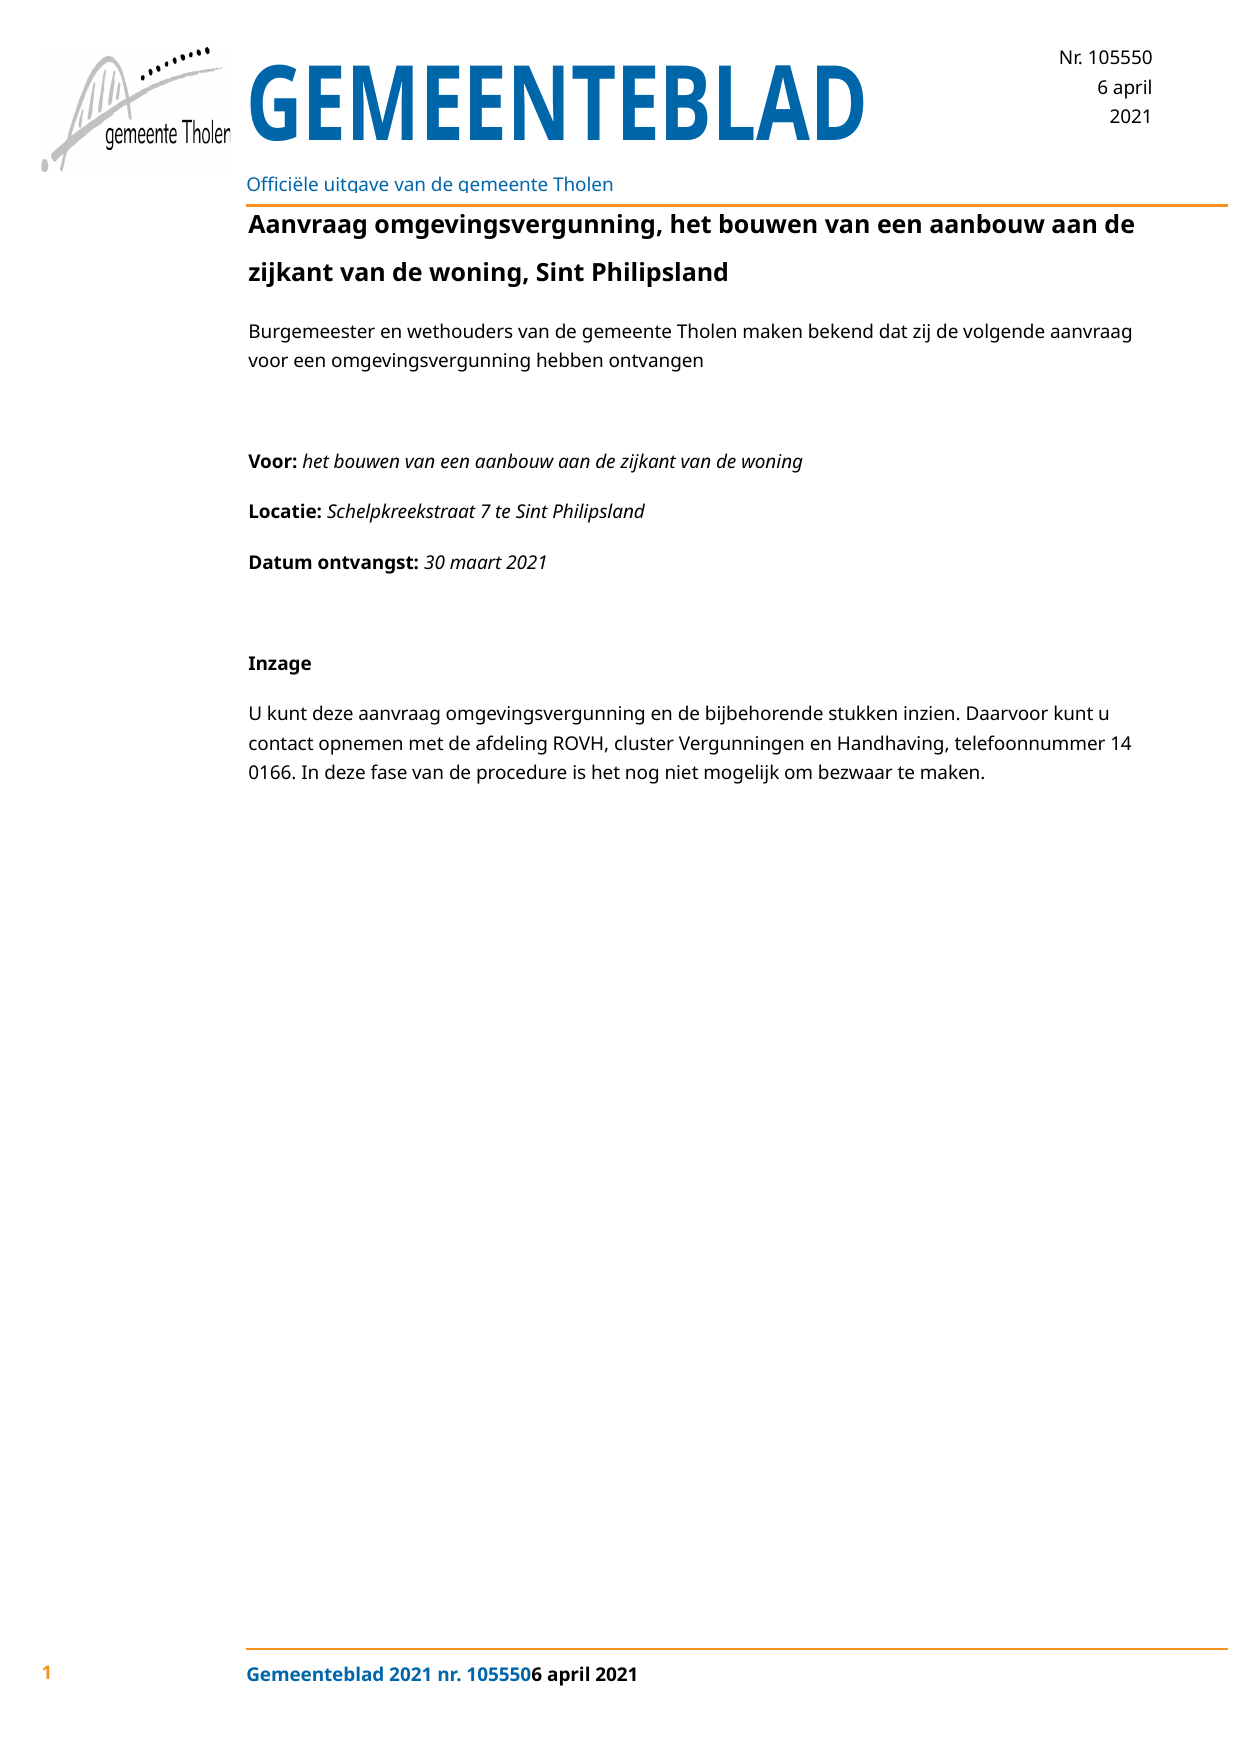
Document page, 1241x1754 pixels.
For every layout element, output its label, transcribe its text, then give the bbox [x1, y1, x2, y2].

text Burgemeester en wethouders van de gemeente Tholen maken bekend dat zij de volgende aanvraag voor een omgevingsvergunning hebben ontvangen [248, 318, 1152, 373]
picture [41, 47, 231, 172]
text Voor: het bouwen van een aanbouw aan de zijkant van de woning [248, 448, 1152, 474]
text Aanvraag omgevingsvergunning, het bouwen van een aanbouw aan de zijkant van de woning, Sint Philipsland [248, 207, 1152, 288]
text U kunt deze aanvraag omgevingsvergunning en de bijbehorende stukken inzien. Daarvoor kunt u contact opnemen met de afdeling ROVH, cluster Vergunningen en Handhaving, telefoonnummer 14 0166. In deze fase van de procedure is het nog niet mogelijk om bezwaar te maken. [248, 700, 1152, 785]
text Inzage [248, 650, 1152, 676]
text Locatie: Schelpkreekstraat 7 te Sint Philipsland [248, 499, 1152, 524]
text Datum ontvangst: 30 maart 2021 [248, 549, 1152, 575]
